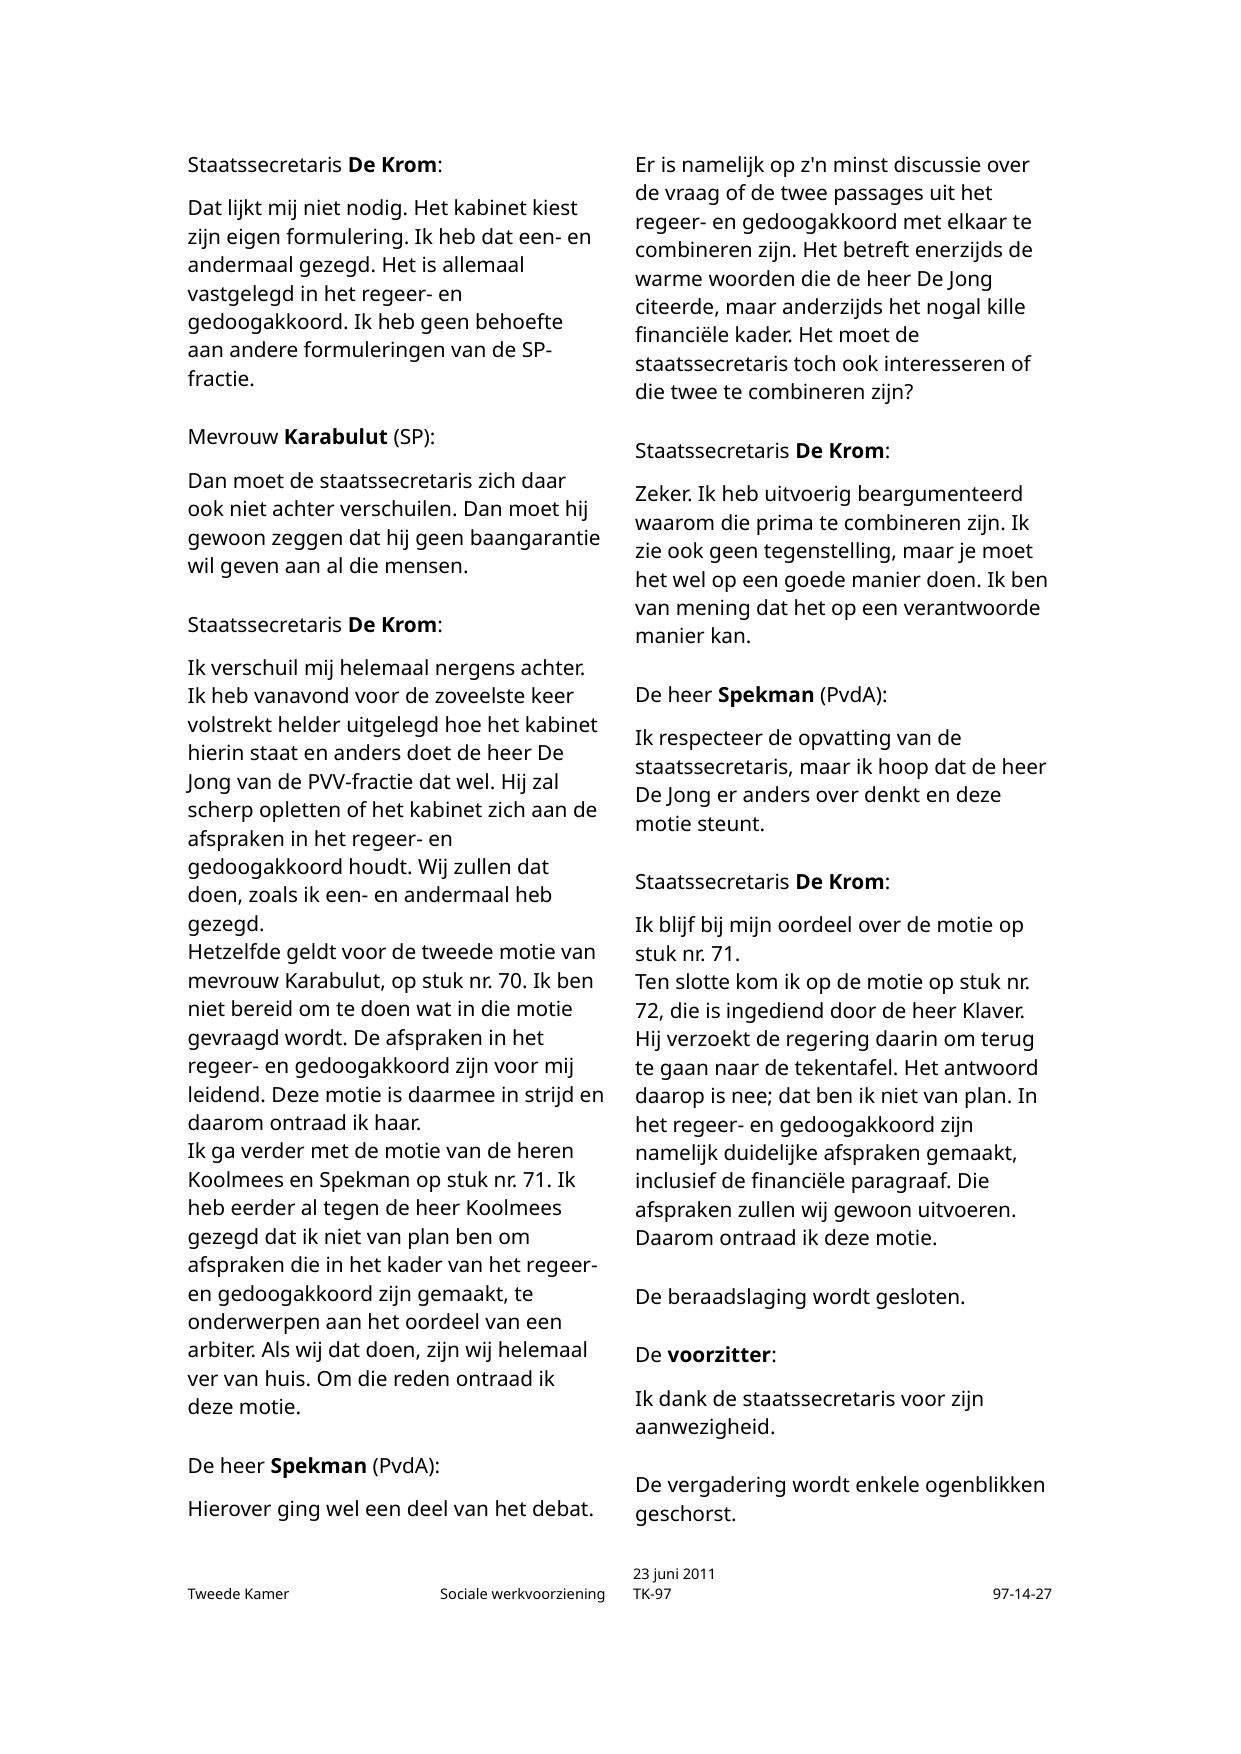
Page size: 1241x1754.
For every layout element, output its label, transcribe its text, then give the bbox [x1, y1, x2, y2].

text Dan moet de staatssecretaris zich daar ook niet achter verschuilen. Dan moet hij gewoon zeggen dat hij geen baangarantie wil geven aan al die mensen. [187, 466, 605, 580]
text Ik ga verder met de motie van de heren Koolmees en Spekman op stuk nr. 71. Ik heb eerder al tegen de heer Koolmees gezegd dat ik niet van plan ben om afspraken die in het kader van het regeer- en gedoogakkoord zijn gemaakt, te onderwerpen aan het oordeel van een arbiter. Als wij dat doen, zijn wij helemaal ver van huis. Om die reden ontraad ik deze motie. [187, 1137, 605, 1421]
text Ik blijf bij mijn oordeel over de motie op stuk nr. 71. [635, 911, 1053, 967]
text Dat lijkt mij niet nodig. Het kabinet kiest zijn eigen formulering. Ik heb dat een- en andermaal gezegd. Het is allemaal vastgelegd in het regeer- en gedoogakkoord. Ik heb geen behoefte aan andere formuleringen van de SP-fractie. [187, 193, 605, 392]
text Er is namelijk op z'n minst discussie over de vraag of de twee passages uit het regeer- en gedoogakkoord met elkaar te combineren zijn. Het betreft enerzijds de warme woorden die de heer De Jong citeerde, maar anderzijds het nogal kille financiële kader. Het moet de staatssecretaris toch ook interesseren of die twee te combineren zijn? [635, 150, 1053, 406]
text Staatssecretaris De Krom: [187, 150, 605, 178]
text De heer Spekman (PvdA): [635, 680, 1053, 708]
text Hierover ging wel een deel van het debat. [187, 1494, 605, 1523]
text Ik verschuil mij helemaal nergens achter. Ik heb vanavond voor de zoveelste keer volstrekt helder uitgelegd hoe het kabinet hierin staat en anders doet de heer De Jong van de PVV-fractie dat wel. Hij zal scherp opletten of het kabinet zich aan de afspraken in het regeer- en gedoogakkoord houdt. Wij zullen dat doen, zoals ik een- en andermaal heb gezegd. [187, 653, 605, 937]
text Ten slotte kom ik op de motie op stuk nr. 72, die is ingediend door de heer Klaver. Hij verzoekt de regering daarin om terug te gaan naar de tekentafel. Het antwoord daarop is nee; dat ben ik niet van plan. In het regeer- en gedoogakkoord zijn namelijk duidelijke afspraken gemaakt, inclusief de financiële paragraaf. Die afspraken zullen wij gewoon uitvoeren. Daarom ontraad ik deze motie. [635, 967, 1053, 1252]
text De vergadering wordt enkele ogenblikken geschorst. [635, 1471, 1053, 1527]
text Hetzelfde geldt voor de tweede motie van mevrouw Karabulut, op stuk nr. 70. Ik ben niet bereid om te doen wat in die motie gevraagd wordt. De afspraken in het regeer- en gedoogakkoord zijn voor mij leidend. Deze motie is daarmee in strijd en daarom ontraad ik haar. [187, 937, 605, 1137]
text Zeker. Ik heb uitvoerig beargumenteerd waarom die prima te combineren zijn. Ik zie ook geen tegenstelling, maar je moet het wel op een goede manier doen. Ik ben van mening dat het op een verantwoorde manier kan. [635, 479, 1053, 650]
text De beraadslaging wordt gesloten. [635, 1282, 1053, 1310]
text Staatssecretaris De Krom: [635, 867, 1053, 896]
text Ik respecteer de opvatting van de staatssecretaris, maar ik hoop dat de heer De Jong er anders over denkt en deze motie steunt. [635, 723, 1053, 837]
text De voorzitter: [635, 1340, 1053, 1369]
text De heer Spekman (PvdA): [187, 1451, 605, 1479]
text Staatssecretaris De Krom: [635, 436, 1053, 464]
text Staatssecretaris De Krom: [187, 610, 605, 638]
text Mevrouw Karabulut (SP): [187, 422, 605, 451]
text Ik dank de staatssecretaris voor zijn aanwezigheid. [635, 1384, 1053, 1441]
